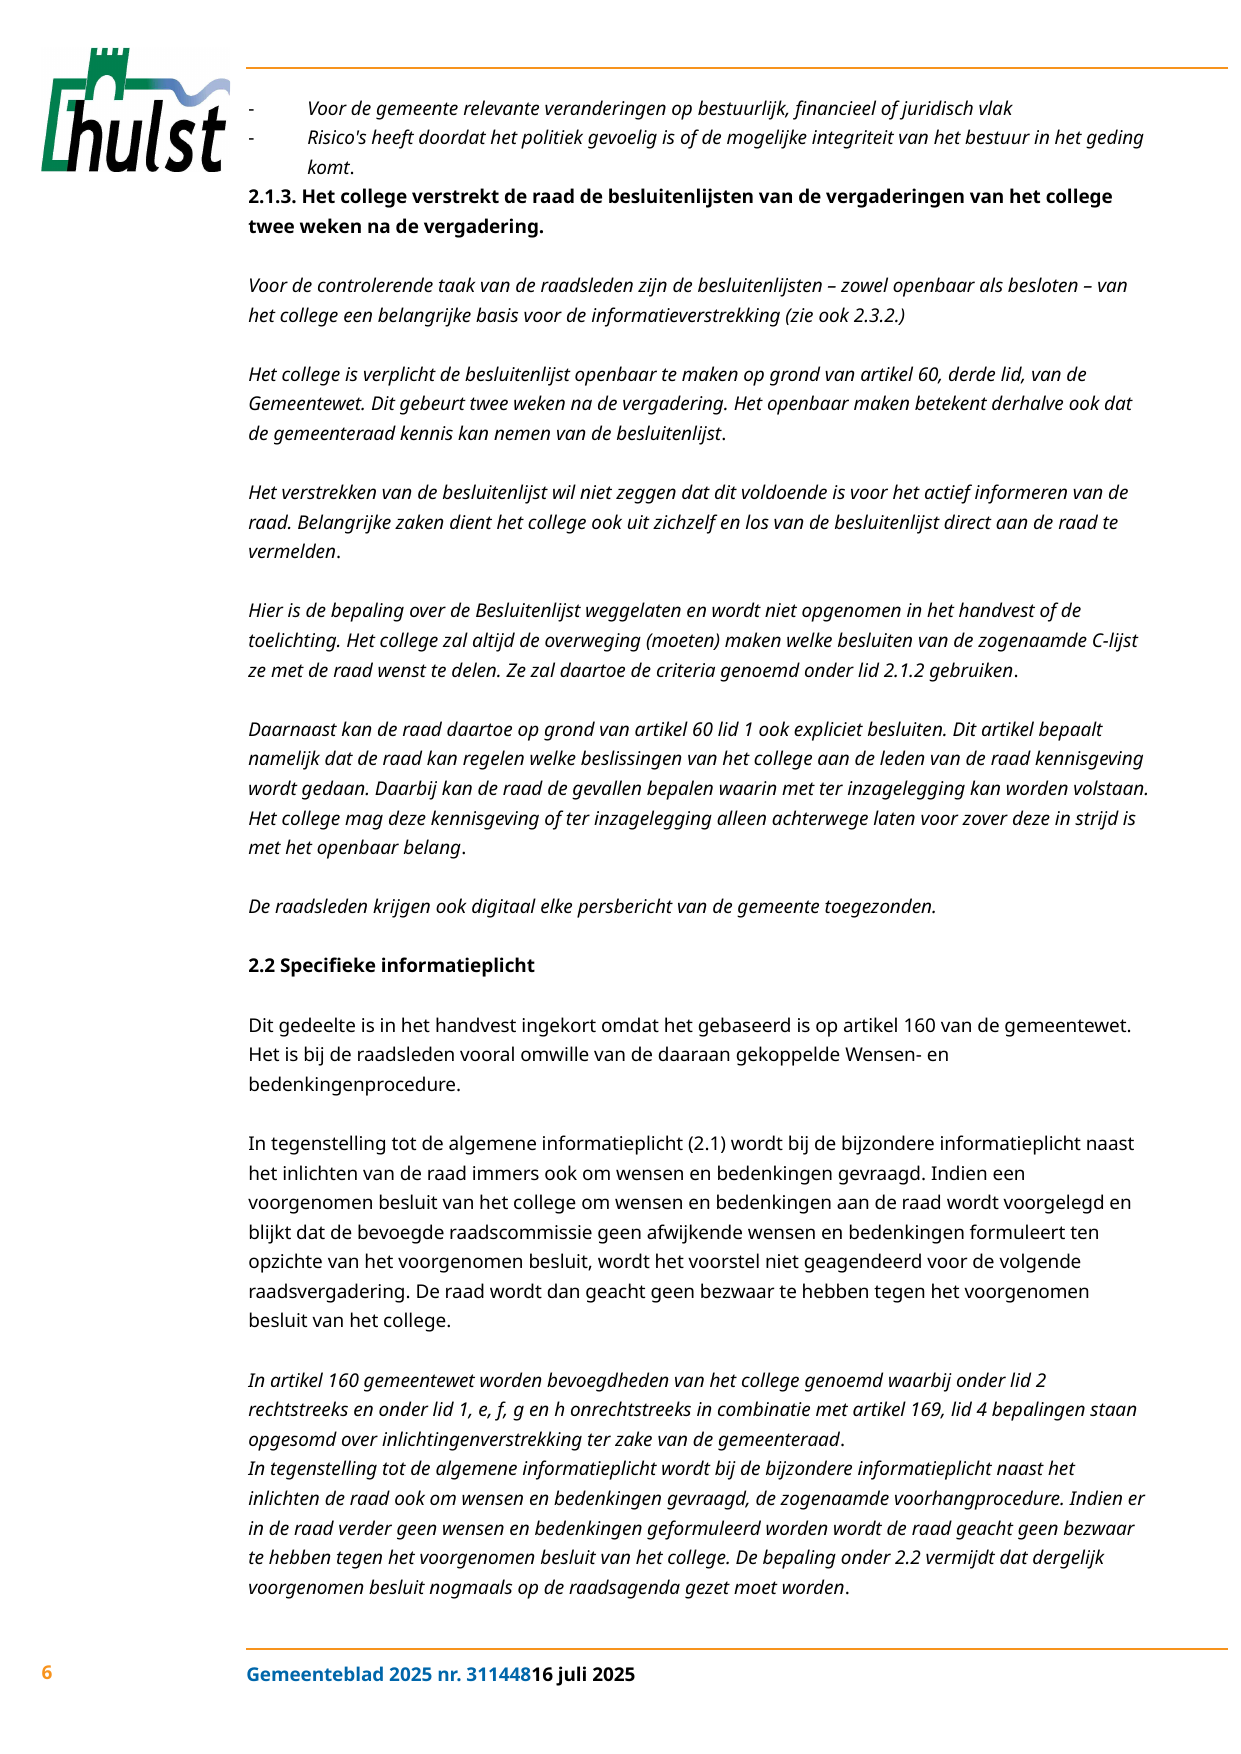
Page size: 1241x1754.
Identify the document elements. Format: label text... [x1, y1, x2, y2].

text In tegenstelling tot de algemene informatieplicht (2.1) wordt bij de bijzondere informatieplicht naast het inlichten van de raad immers ook om wensen en bedenkingen gevraagd. Indien een voorgenomen besluit van het college om wensen en bedenkingen aan de raad wordt voorgelegd en blijkt dat de bevoegde raadscommissie geen afwijkende wensen en bedenkingen formuleert ten opzichte van het voorgenomen besluit, wordt het voorstel niet geagendeerd voor de volgende raadsvergadering. De raad wordt dan geacht geen bezwaar te hebben tegen het voorgenomen besluit van het college. [248, 1130, 1152, 1333]
text In artikel 160 gemeentewet worden bevoegdheden van het college genoemd waarbij onder lid 2 rechtstreeks en onder lid 1, e, f, g en h onrechtstreeks in combinatie met artikel 169, lid 4 bepalingen staan opgesomd over inlichtingenverstrekking ter zake van de gemeenteraad. [248, 1367, 1152, 1452]
text Dit gedeelte is in het handvest ingekort omdat het gebaseerd is op artikel 160 van de gemeentewet. Het is bij de raadsleden vooral omwille van de daaraan gekoppelde Wensen- en bedenkingenprocedure. [248, 1012, 1152, 1097]
list Voor de gemeente relevante veranderingen op bestuurlijk, financieel of juridisch vlak [248, 95, 1152, 121]
text Daarnaast kan de raad daartoe op grond van artikel 60 lid 1 ook expliciet besluiten. Dit artikel bepaalt namelijk dat de raad kan regelen welke beslissingen van het college aan de leden van de raad kennisgeving wordt gedaan. Daarbij kan de raad de gevallen bepalen waarin met ter inzagelegging kan worden volstaan. Het college mag deze kennisgeving of ter inzagelegging alleen achterwege laten voor zover deze in strijd is met het openbaar belang. [248, 716, 1152, 860]
list Risico's heeft doordat het politiek gevoelig is of de mogelijke integriteit van het bestuur in het geding komt. [248, 124, 1152, 180]
text De raadsleden krijgen ook digitaal elke persbericht van de gemeente toegezonden. [248, 893, 1152, 919]
text In tegenstelling tot de algemene informatieplicht wordt bij de bijzondere informatieplicht naast het inlichten de raad ook om wensen en bedenkingen gevraagd, de zogenaamde voorhangprocedure. Indien er in de raad verder geen wensen en bedenkingen geformuleerd worden wordt de raad geacht geen bezwaar te hebben tegen het voorgenomen besluit van het college. De bepaling onder 2.2 vermijdt dat dergelijk voorgenomen besluit nogmaals op de raadsagenda gezet moet worden. [248, 1456, 1152, 1600]
text Het verstrekken van de besluitenlijst wil niet zeggen dat dit voldoende is voor het actief informeren van de raad. Belangrijke zaken dient het college ook uit zichzelf en los van de besluitenlijst direct aan de raad te vermelden. [248, 479, 1152, 564]
picture [41, 47, 231, 172]
text 2.2 Specifieke informatieplicht [248, 953, 1152, 978]
text Hier is de bepaling over de Besluitenlijst weggelaten en wordt niet opgenomen in het handvest of de toelichting. Het college zal altijd de overweging (moeten) maken welke besluiten van de zogenaamde C-lijst ze met de raad wenst te delen. Ze zal daartoe de criteria genoemd onder lid 2.1.2 gebruiken. [248, 598, 1152, 683]
text Voor de controlerende taak van de raadsleden zijn de besluitenlijsten – zowel openbaar als besloten – van het college een belangrijke basis voor de informatieverstrekking (zie ook 2.3.2.) [248, 272, 1152, 328]
text 2.1.3. Het college verstrekt de raad de besluitenlijsten van de vergaderingen van het college twee weken na de vergadering. [248, 183, 1152, 239]
text Het college is verplicht de besluitenlijst openbaar te maken op grond van artikel 60, derde lid, van de Gemeentewet. Dit gebeurt twee weken na de vergadering. Het openbaar maken betekent derhalve ook dat de gemeenteraad kennis kan nemen van de besluitenlijst. [248, 361, 1152, 446]
